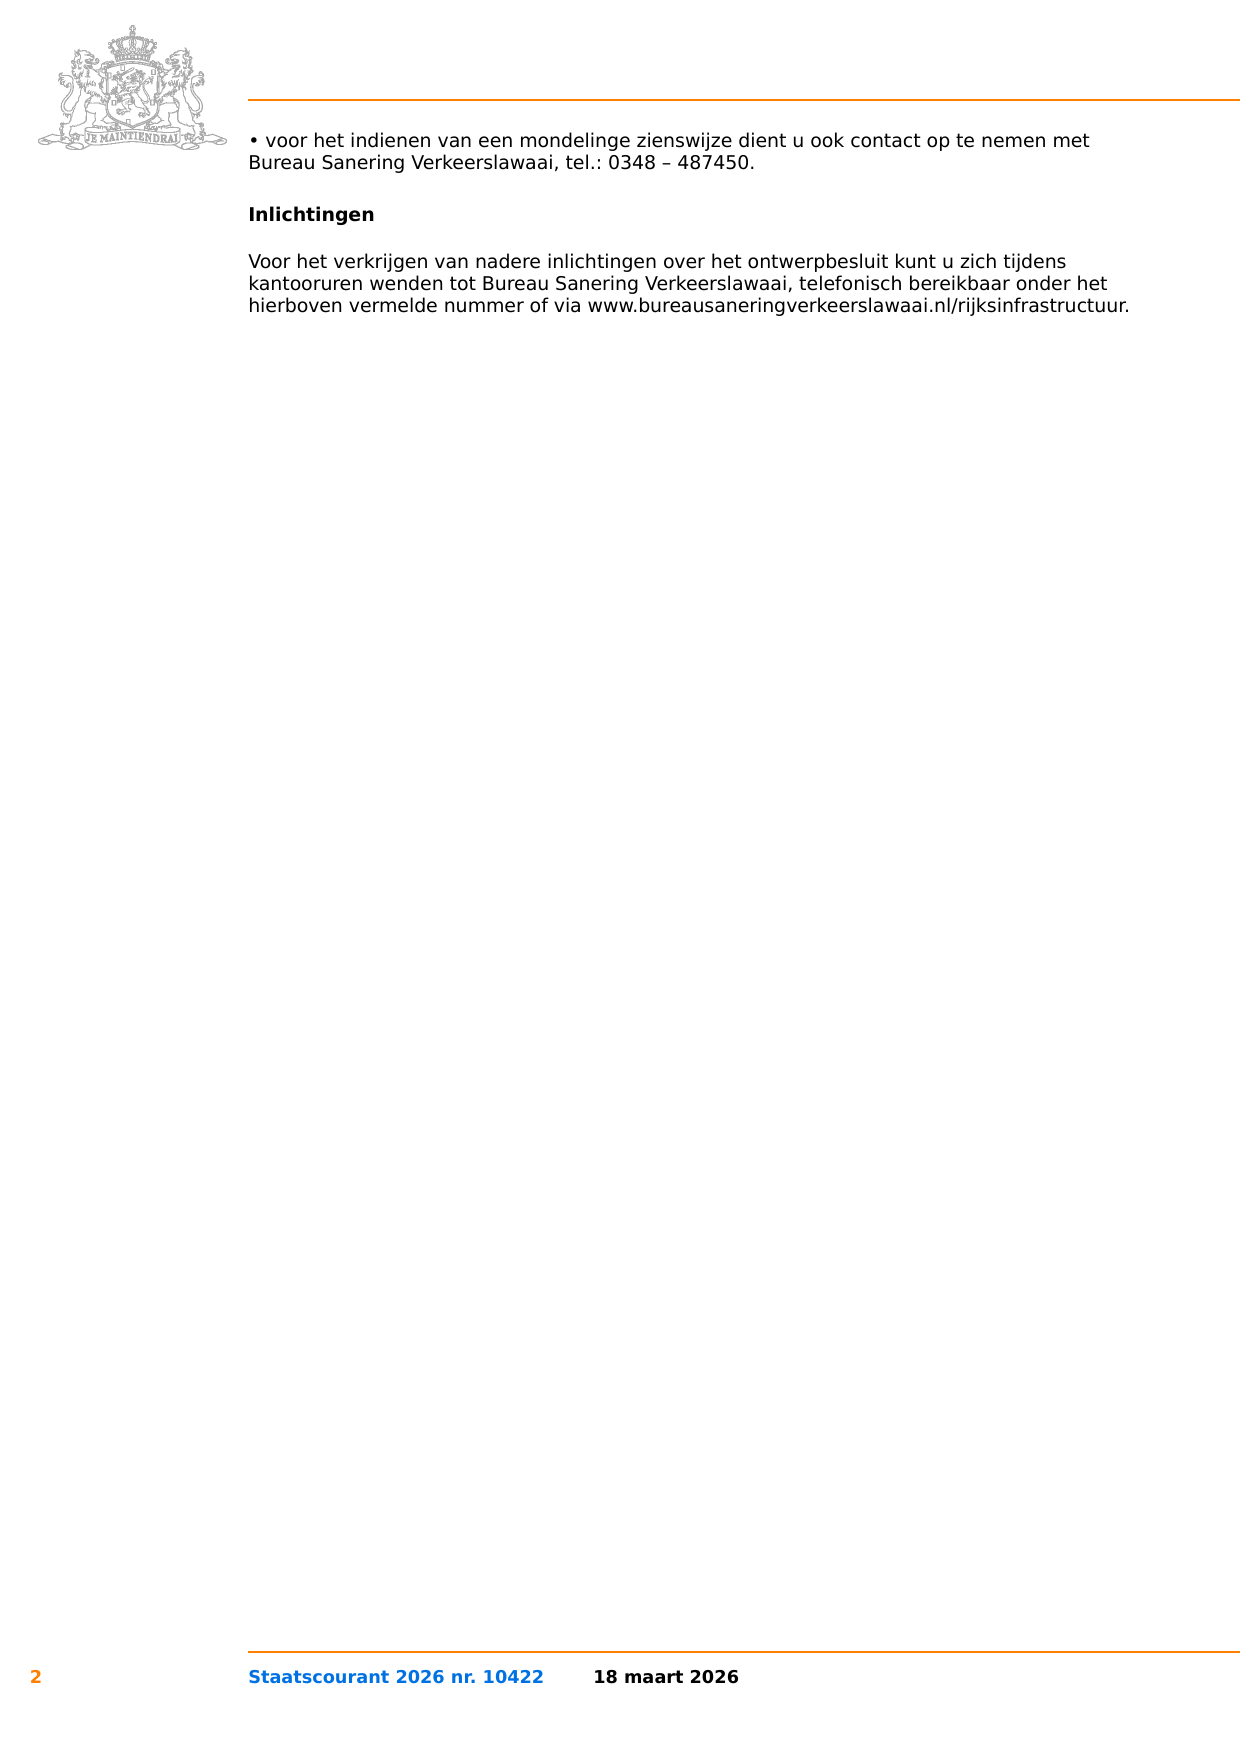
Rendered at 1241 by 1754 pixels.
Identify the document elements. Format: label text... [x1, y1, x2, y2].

text • voor het indienen van een mondelinge zienswijze dient u ook contact op te nemen met Bureau Sanering Verkeerslawaai, tel.: 0348 – 487450. [248, 130, 1163, 174]
text Voor het verkrijgen van nadere inlichtingen over het ontwerpbesluit kunt u zich tijdens kantooruren wenden tot Bureau Sanering Verkeerslawaai, telefonisch bereikbaar onder het hierboven vermelde nummer of via www.bureausaneringverkeerslawaai.nl/rijksinfrastructuur. [248, 251, 1163, 317]
picture [38, 25, 227, 150]
subtitle Inlichtingen [248, 204, 1163, 226]
